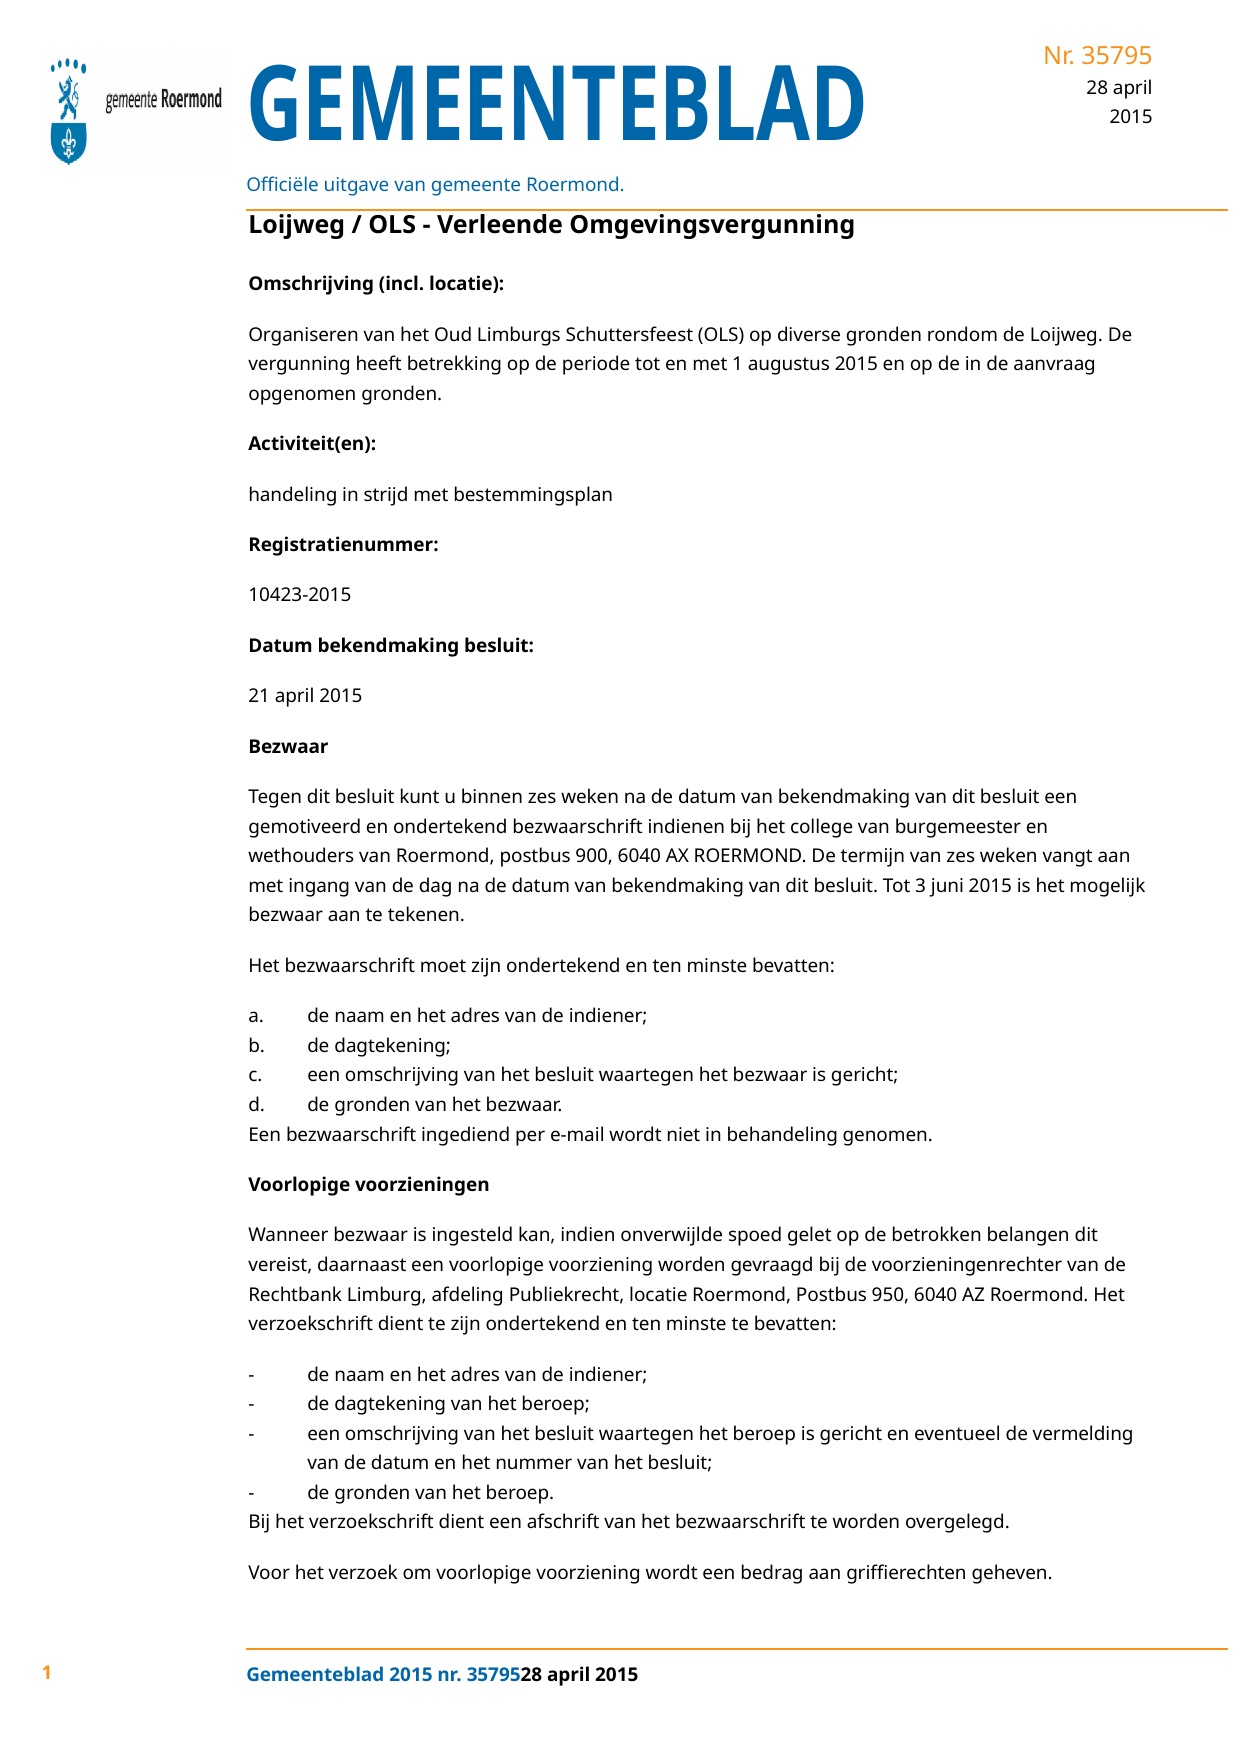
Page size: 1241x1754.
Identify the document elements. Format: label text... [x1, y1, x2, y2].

text Voorlopige voorzieningen [248, 1171, 1152, 1197]
list de naam en het adres van de indiener; [248, 1002, 1152, 1028]
list de dagtekening van het beroep; [248, 1390, 1152, 1416]
text Loijweg / OLS - Verleende Omgevingsvergunning [248, 211, 1152, 241]
text Wanneer bezwaar is ingesteld kan, indien onverwijlde spoed gelet op de betrokken belangen dit vereist, daarnaast een voorlopige voorziening worden gevraagd bij de voorzieningenrechter van de Rechtbank Limburg, afdeling Publiekrecht, locatie Roermond, Postbus 950, 6040 AZ Roermond. Het verzoekschrift dient te zijn ondertekend en ten minste te bevatten: [248, 1222, 1152, 1336]
text Activiteit(en): [248, 430, 1152, 456]
list een omschrijving van het besluit waartegen het beroep is gericht en eventueel de vermelding van de datum en het nummer van het besluit; [248, 1420, 1152, 1475]
text Organiseren van het Oud Limburgs Schuttersfeest (OLS) op diverse gronden rondom de Loijweg. De vergunning heeft betrekking op de periode tot en met 1 augustus 2015 en op de in de aanvraag opgenomen gronden. [248, 321, 1152, 406]
list de naam en het adres van de indiener; [248, 1361, 1152, 1386]
text Bezwaar [248, 733, 1152, 758]
text Datum bekendmaking besluit: [248, 632, 1152, 658]
text Registratienummer: [248, 531, 1152, 557]
list de gronden van het bezwaar. [248, 1091, 1152, 1117]
text 10423-2015 [248, 582, 1152, 607]
text Voor het verzoek om voorlopige voorziening wordt een bedrag aan griffierechten geheven. [248, 1559, 1152, 1585]
text Bij het verzoekschrift dient een afschrift van het bezwaarschrift te worden overgelegd. [248, 1509, 1152, 1534]
list een omschrijving van het besluit waartegen het bezwaar is gericht; [248, 1062, 1152, 1087]
text Omschrijving (incl. locatie): [248, 270, 1152, 296]
text Tegen dit besluit kunt u binnen zes weken na de datum van bekendmaking van dit besluit een gemotiveerd en ondertekend bezwaarschrift indienen bij het college van burgemeester en wethouders van Roermond, postbus 900, 6040 AX ROERMOND. De termijn van zes weken vangt aan met ingang van de dag na de datum van bekendmaking van dit besluit. Tot 3 juni 2015 is het mogelijk bezwaar aan te tekenen. [248, 783, 1152, 927]
list de dagtekening; [248, 1032, 1152, 1058]
list de gronden van het beroep. [248, 1479, 1152, 1505]
text Het bezwaarschrift moet zijn ondertekend en ten minste bevatten: [248, 952, 1152, 978]
text handeling in strijd met bestemmingsplan [248, 481, 1152, 506]
picture [41, 47, 231, 172]
text Een bezwaarschrift ingediend per e-mail wordt niet in behandeling genomen. [248, 1121, 1152, 1146]
text 21 april 2015 [248, 682, 1152, 708]
